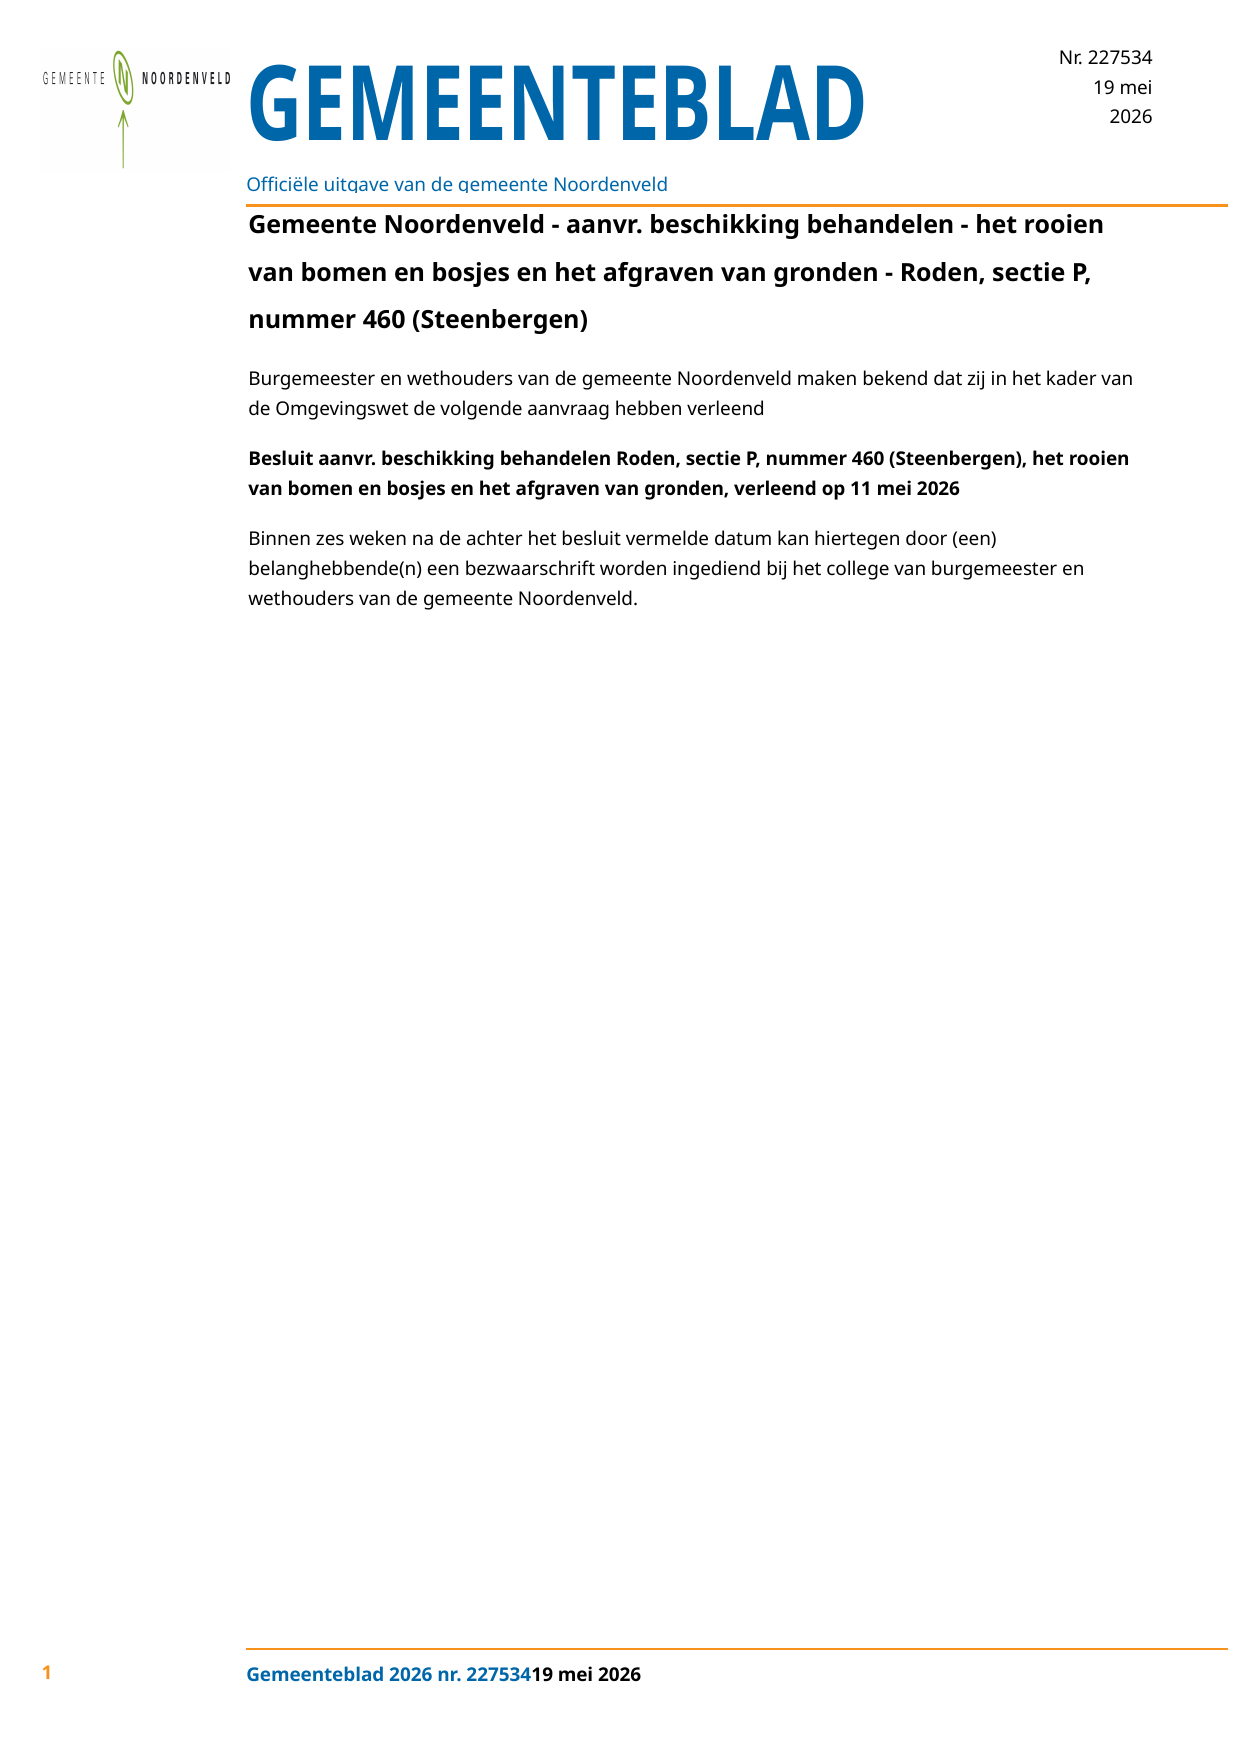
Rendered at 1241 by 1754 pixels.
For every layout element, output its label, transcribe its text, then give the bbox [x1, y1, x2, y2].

picture [41, 47, 231, 172]
text Gemeente Noordenveld - aanvr. beschikking behandelen - het rooien van bomen en bosjes en het afgraven van gronden - Roden, sectie P, nummer 460 (Steenbergen) [248, 207, 1152, 336]
text Binnen zes weken na de achter het besluit vermelde datum kan hiertegen door (een) belanghebbende(n) een bezwaarschrift worden ingediend bij het college van burgemeester en wethouders van de gemeente Noordenveld. [248, 526, 1152, 610]
text Besluit aanvr. beschikking behandelen Roden, sectie P, nummer 460 (Steenbergen), het rooien van bomen en bosjes en het afgraven van gronden, verleend op 11 mei 2026 [248, 446, 1152, 501]
text Burgemeester en wethouders van de gemeente Noordenveld maken bekend dat zij in het kader van de Omgevingswet de volgende aanvraag hebben verleend [248, 366, 1152, 421]
